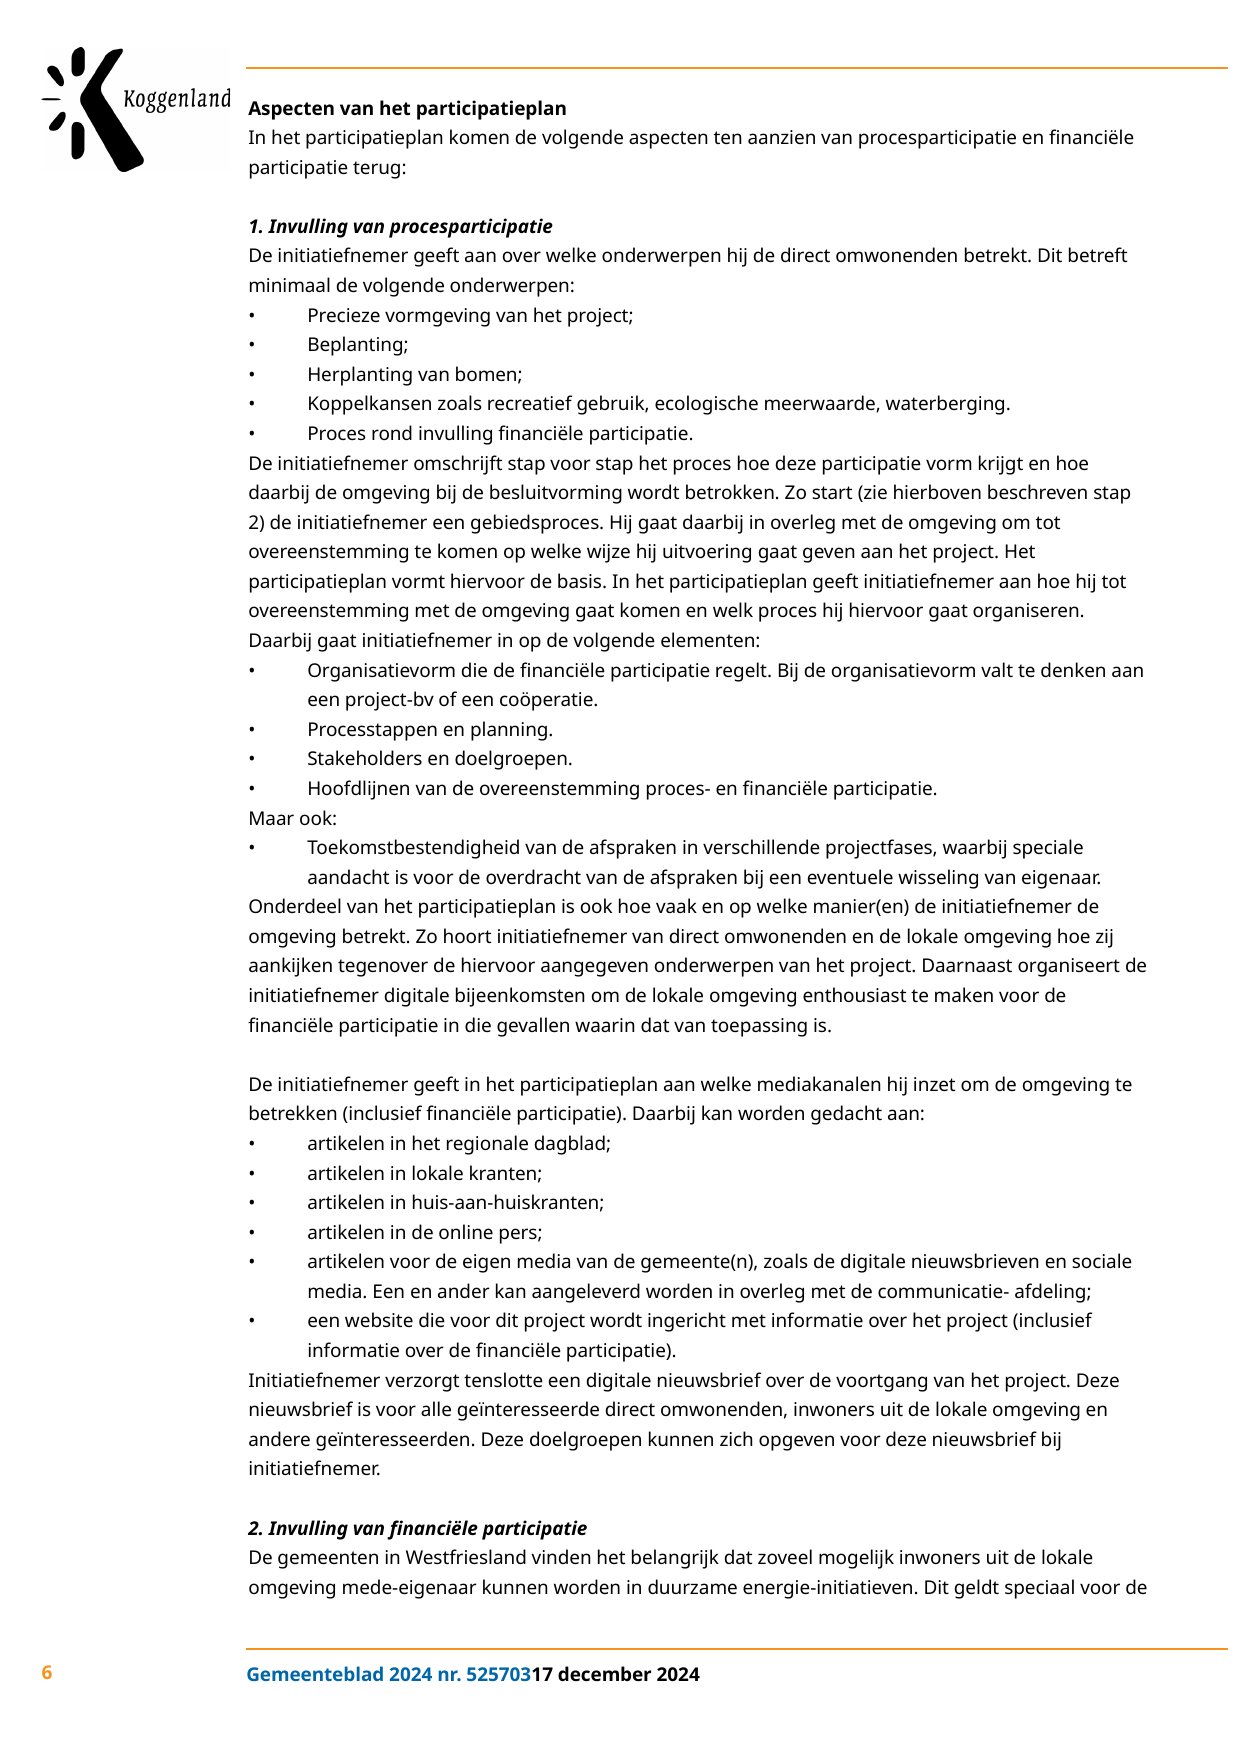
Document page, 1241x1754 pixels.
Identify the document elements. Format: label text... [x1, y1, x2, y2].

list Stakeholders en doelgroepen. [248, 746, 1152, 771]
list Koppelkansen zoals recreatief gebruik, ecologische meerwaarde, waterberging. [248, 391, 1152, 416]
list Precieze vormgeving van het project; [248, 302, 1152, 328]
list artikelen in het regionale dagblad; [248, 1130, 1152, 1156]
list Proces rond invulling financiële participatie. [248, 420, 1152, 446]
text Initiatiefnemer verzorgt tenslotte een digitale nieuwsbrief over de voortgang van het project. Deze nieuwsbrief is voor alle geïnteresseerde direct omwonenden, inwoners uit de lokale omgeving en andere geïnteresseerden. Deze doelgroepen kunnen zich opgeven voor deze nieuwsbrief bij initiatiefnemer. [248, 1367, 1152, 1481]
list een website die voor dit project wordt ingericht met informatie over het project (inclusief informatie over de financiële participatie). [248, 1308, 1152, 1363]
list Organisatievorm die de financiële participatie regelt. Bij de organisatievorm valt te denken aan een project-bv of een coöperatie. [248, 657, 1152, 712]
text Aspecten van het participatieplan [248, 95, 1152, 121]
text 1. Invulling van procesparticipatie [248, 213, 1152, 239]
list artikelen in de online pers; [248, 1219, 1152, 1245]
list artikelen voor de eigen media van de gemeente(n), zoals de digitale nieuwsbrieven en sociale media. Een en ander kan aangeleverd worden in overleg met de communicatie- afdeling; [248, 1248, 1152, 1304]
text De initiatiefnemer geeft aan over welke onderwerpen hij de direct omwonenden betrekt. Dit betreft minimaal de volgende onderwerpen: [248, 243, 1152, 298]
text Maar ook: [248, 805, 1152, 831]
text Onderdeel van het participatieplan is ook hoe vaak en op welke manier(en) de initiatiefnemer de omgeving betrekt. Zo hoort initiatiefnemer van direct omwonenden en de lokale omgeving hoe zij aankijken tegenover de hiervoor aangegeven onderwerpen van het project. Daarnaast organiseert de initiatiefnemer digitale bijeenkomsten om de lokale omgeving enthousiast te maken voor de financiële participatie in die gevallen waarin dat van toepassing is. [248, 893, 1152, 1038]
text 2. Invulling van financiële participatie [248, 1515, 1152, 1541]
list Hoofdlijnen van de overeenstemming proces- en financiële participatie. [248, 775, 1152, 801]
list Toekomstbestendigheid van de afspraken in verschillende projectfases, waarbij speciale aandacht is voor de overdracht van de afspraken bij een eventuele wisseling van eigenaar. [248, 834, 1152, 890]
picture [41, 47, 231, 172]
list artikelen in lokale kranten; [248, 1160, 1152, 1186]
list Beplanting; [248, 331, 1152, 357]
text De initiatiefnemer omschrijft stap voor stap het proces hoe deze participatie vorm krijgt en hoe daarbij de omgeving bij de besluitvorming wordt betrokken. Zo start (zie hierboven beschreven stap 2) de initiatiefnemer een gebiedsproces. Hij gaat daarbij in overleg met de omgeving om tot overeenstemming te komen op welke wijze hij uitvoering gaat geven aan het project. Het participatieplan vormt hiervoor de basis. In het participatieplan geeft initiatiefnemer aan hoe hij tot overeenstemming met de omgeving gaat komen en welk proces hij hiervoor gaat organiseren. Daarbij gaat initiatiefnemer in op de volgende elementen: [248, 450, 1152, 653]
text De gemeenten in Westfriesland vinden het belangrijk dat zoveel mogelijk inwoners uit de lokale omgeving mede-eigenaar kunnen worden in duurzame energie-initiatieven. Dit geldt speciaal voor de [248, 1544, 1152, 1600]
list Processtappen en planning. [248, 716, 1152, 742]
list Herplanting van bomen; [248, 361, 1152, 387]
text De initiatiefnemer geeft in het participatieplan aan welke mediakanalen hij inzet om de omgeving te betrekken (inclusief financiële participatie). Daarbij kan worden gedacht aan: [248, 1071, 1152, 1126]
list artikelen in huis-aan-huiskranten; [248, 1189, 1152, 1215]
text In het participatieplan komen de volgende aspecten ten aanzien van procesparticipatie en financiële participatie terug: [248, 124, 1152, 180]
